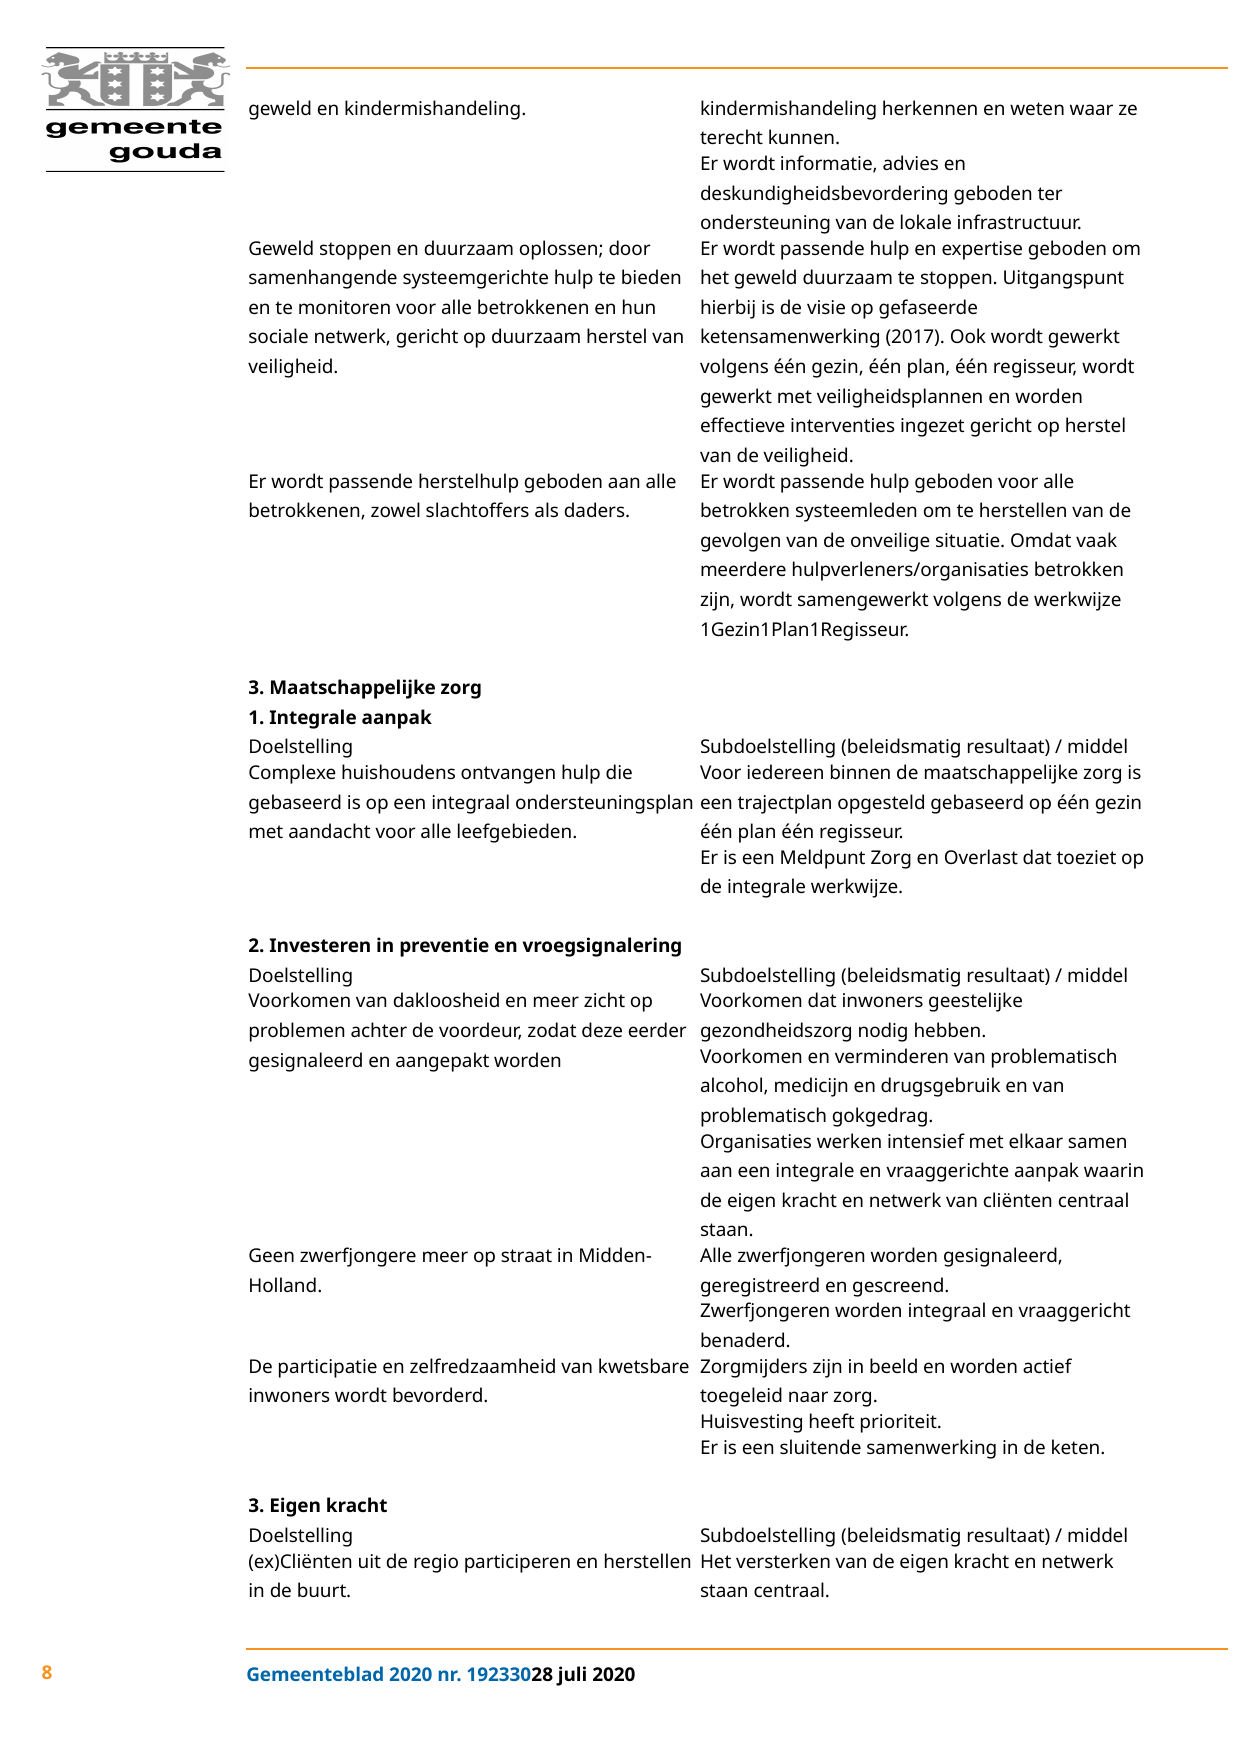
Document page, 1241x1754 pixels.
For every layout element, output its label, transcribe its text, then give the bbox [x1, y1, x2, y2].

table_cell Zorgmijders zijn in beeld en worden actief toegeleid naar zorg. [700, 1353, 1152, 1408]
text 2. Investeren in preventie en vroegsignalering [248, 932, 1152, 958]
table_cell Voorkomen en verminderen van problematisch alcohol, medicijn en drugsgebruik en van problematisch gokgedrag. [700, 1043, 1152, 1128]
text 1. Integrale aanpak [248, 704, 1152, 729]
table_cell Er is een sluitende samenwerking in de keten. [700, 1434, 1152, 1460]
table_cell Complexe huishoudens ontvangen hulp die gebaseerd is op een integraal ondersteuningsplan met aandacht voor alle leefgebieden. [248, 759, 700, 899]
table_cell kindermishandeling herkennen en weten waar ze terecht kunnen. [700, 95, 1152, 150]
table_cell Geen zwerfjongere meer op straat in Midden-Holland. [248, 1243, 700, 1353]
table_cell Geweld stoppen en duurzaam oplossen; door samenhangende systeemgerichte hulp te bieden en te monitoren voor alle betrokkenen en hun sociale netwerk, gericht op duurzaam herstel van veiligheid. [248, 235, 700, 468]
table_header Subdoelstelling (beleidsmatig resultaat) / middel [700, 734, 1152, 759]
table_cell Er wordt passende herstelhulp geboden aan alle betrokkenen, zowel slachtoffers als daders. [248, 468, 700, 641]
text 3. Maatschappelijke zorg [248, 674, 1152, 700]
table_cell De participatie en zelfredzaamheid van kwetsbare inwoners wordt bevorderd. [248, 1353, 700, 1460]
table_cell Er wordt informatie, advies en deskundigheidsbevordering geboden ter ondersteuning van de lokale infrastructuur. [700, 150, 1152, 235]
table_header Doelstelling [248, 1522, 700, 1548]
table_cell Organisaties werken intensief met elkaar samen aan een integrale en vraaggerichte aanpak waarin de eigen kracht en netwerk van cliënten centraal staan. [700, 1128, 1152, 1242]
table_cell Alle zwerfjongeren worden gesignaleerd, geregistreerd en gescreend. [700, 1243, 1152, 1298]
table_cell geweld en kindermishandeling. [248, 95, 700, 235]
table_cell Voorkomen dat inwoners geestelijke gezondheidszorg nodig hebben. [700, 988, 1152, 1043]
table_cell Voor iedereen binnen de maatschappelijke zorg is een trajectplan opgesteld gebaseerd op één gezin één plan één regisseur. [700, 759, 1152, 844]
table_cell Het versterken van de eigen kracht en netwerk staan centraal. [700, 1548, 1152, 1603]
table_header Doelstelling [248, 734, 700, 759]
table_cell Huisvesting heeft prioriteit. [700, 1408, 1152, 1434]
table_header Subdoelstelling (beleidsmatig resultaat) / middel [700, 1522, 1152, 1548]
table_header Doelstelling [248, 962, 700, 988]
table_cell Er wordt passende hulp en expertise geboden om het geweld duurzaam te stoppen. Uitgangspunt hierbij is de visie op gefaseerde ketensamenwerking (2017). Ook wordt gewerkt volgens één gezin, één plan, één regisseur, wordt gewerkt met veiligheidsplannen en worden effectieve interventies ingezet gericht op herstel van de veiligheid. [700, 235, 1152, 468]
table_header Subdoelstelling (beleidsmatig resultaat) / middel [700, 962, 1152, 988]
table_cell Voorkomen van dakloosheid en meer zicht op problemen achter de voordeur, zodat deze eerder gesignaleerd en aangepakt worden [248, 988, 700, 1242]
table_cell (ex)Cliënten uit de regio participeren en herstellen in de buurt. [248, 1548, 700, 1603]
picture [41, 47, 231, 172]
text 3. Eigen kracht [248, 1493, 1152, 1518]
table_cell Er wordt passende hulp geboden voor alle betrokken systeemleden om te herstellen van de gevolgen van de onveilige situatie. Omdat vaak meerdere hulpverleners/organisaties betrokken zijn, wordt samengewerkt volgens de werkwijze 1Gezin1Plan1Regisseur. [700, 468, 1152, 641]
table_cell Zwerfjongeren worden integraal en vraaggericht benaderd. [700, 1298, 1152, 1353]
table_cell Er is een Meldpunt Zorg en Overlast dat toeziet op de integrale werkwijze. [700, 844, 1152, 899]
